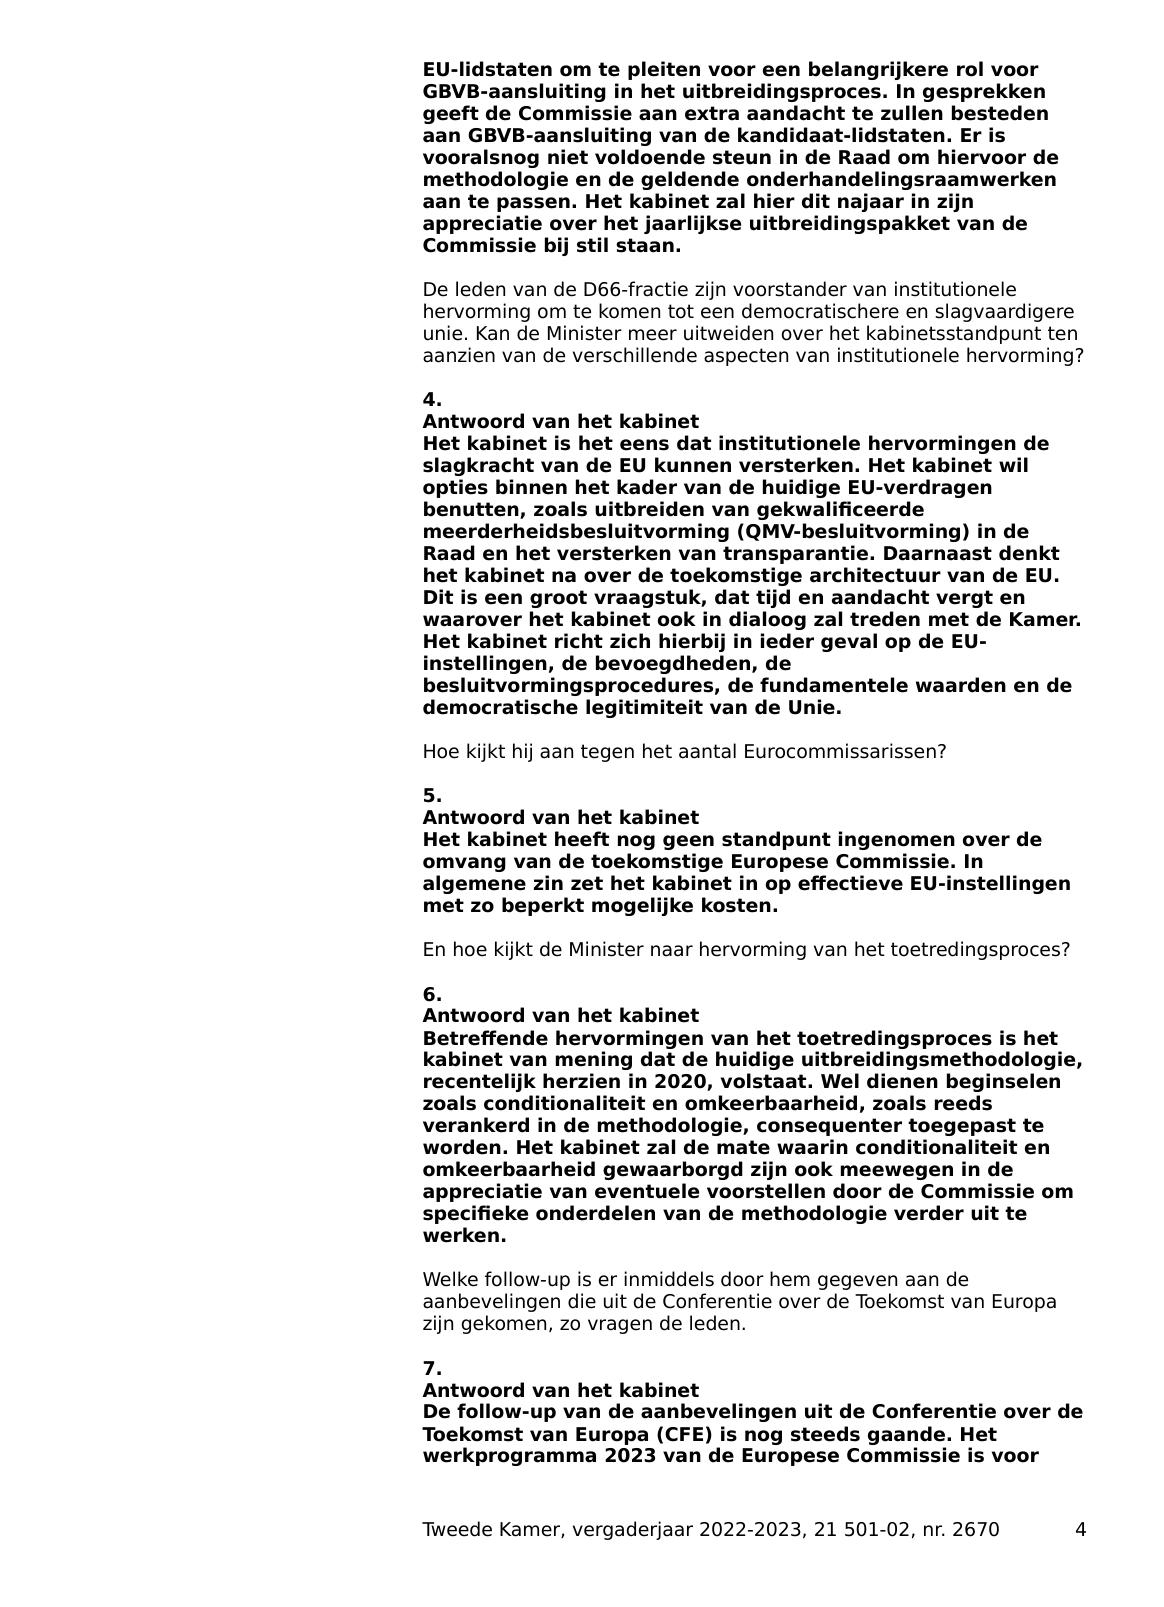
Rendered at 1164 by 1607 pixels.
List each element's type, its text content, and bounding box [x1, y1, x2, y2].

text Het kabinet heeft nog geen standpunt ingenomen over de omvang van de toekomstige Europese Commissie. In algemene zin zet het kabinet in op effectieve EU-instellingen met zo beperkt mogelijke kosten. [422, 829, 1087, 917]
text Hoe kijkt hij aan tegen het aantal Eurocommissarissen? [422, 741, 1087, 763]
text 7. [422, 1357, 1087, 1379]
text Betreffende hervormingen van het toetredingsproces is het kabinet van mening dat de huidige uitbreidingsmethodologie, recentelijk herzien in 2020, volstaat. Wel dienen beginselen zoals conditionaliteit en omkeerbaarheid, zoals reeds verankerd in de methodologie, consequenter toegepast te worden. Het kabinet zal de mate waarin conditionaliteit en omkeerbaarheid gewaarborgd zijn ook meewegen in de appreciatie van eventuele voorstellen door de Commissie om specifieke onderdelen van de methodologie verder uit te werken. [422, 1027, 1087, 1247]
text Antwoord van het kabinet [422, 411, 1087, 433]
text De follow-up van de aanbevelingen uit de Conferentie over de Toekomst van Europa (CFE) is nog steeds gaande. Het werkprogramma 2023 van de Europese Commissie is voor [422, 1401, 1087, 1467]
text En hoe kijkt de Minister naar hervorming van het toetredingsproces? [422, 939, 1087, 961]
text Het kabinet is het eens dat institutionele hervormingen de slagkracht van de EU kunnen versterken. Het kabinet wil opties binnen het kader van de huidige EU-verdragen benutten, zoals uitbreiden van gekwalificeerde meerderheidsbesluitvorming (QMV-besluitvorming) in de Raad en het versterken van transparantie. Daarnaast denkt het kabinet na over de toekomstige architectuur van de EU. Dit is een groot vraagstuk, dat tijd en aandacht vergt en waarover het kabinet ook in dialoog zal treden met de Kamer. Het kabinet richt zich hierbij in ieder geval op de EU-instellingen, de bevoegdheden, de besluitvormingsprocedures, de fundamentele waarden en de democratische legitimiteit van de Unie. [422, 433, 1087, 719]
text 4. [422, 389, 1087, 411]
text Antwoord van het kabinet [422, 807, 1087, 829]
text De leden van de D66-fractie zijn voorstander van institutionele hervorming om te komen tot een democratischere en slagvaardigere unie. Kan de Minister meer uitweiden over het kabinetsstandpunt ten aanzien van de verschillende aspecten van institutionele hervorming? [422, 279, 1087, 367]
text Antwoord van het kabinet [422, 1005, 1087, 1027]
text EU-lidstaten om te pleiten voor een belangrijkere rol voor GBVB-aansluiting in het uitbreidingsproces. In gesprekken geeft de Commissie aan extra aandacht te zullen besteden aan GBVB-aansluiting van de kandidaat-lidstaten. Er is vooralsnog niet voldoende steun in de Raad om hiervoor de methodologie en de geldende onderhandelingsraamwerken aan te passen. Het kabinet zal hier dit najaar in zijn appreciatie over het jaarlijkse uitbreidingspakket van de Commissie bij stil staan. [422, 59, 1087, 257]
text Antwoord van het kabinet [422, 1379, 1087, 1401]
text 5. [422, 785, 1087, 807]
text Welke follow-up is er inmiddels door hem gegeven aan de aanbevelingen die uit de Conferentie over de Toekomst van Europa zijn gekomen, zo vragen de leden. [422, 1269, 1087, 1335]
text 6. [422, 983, 1087, 1005]
